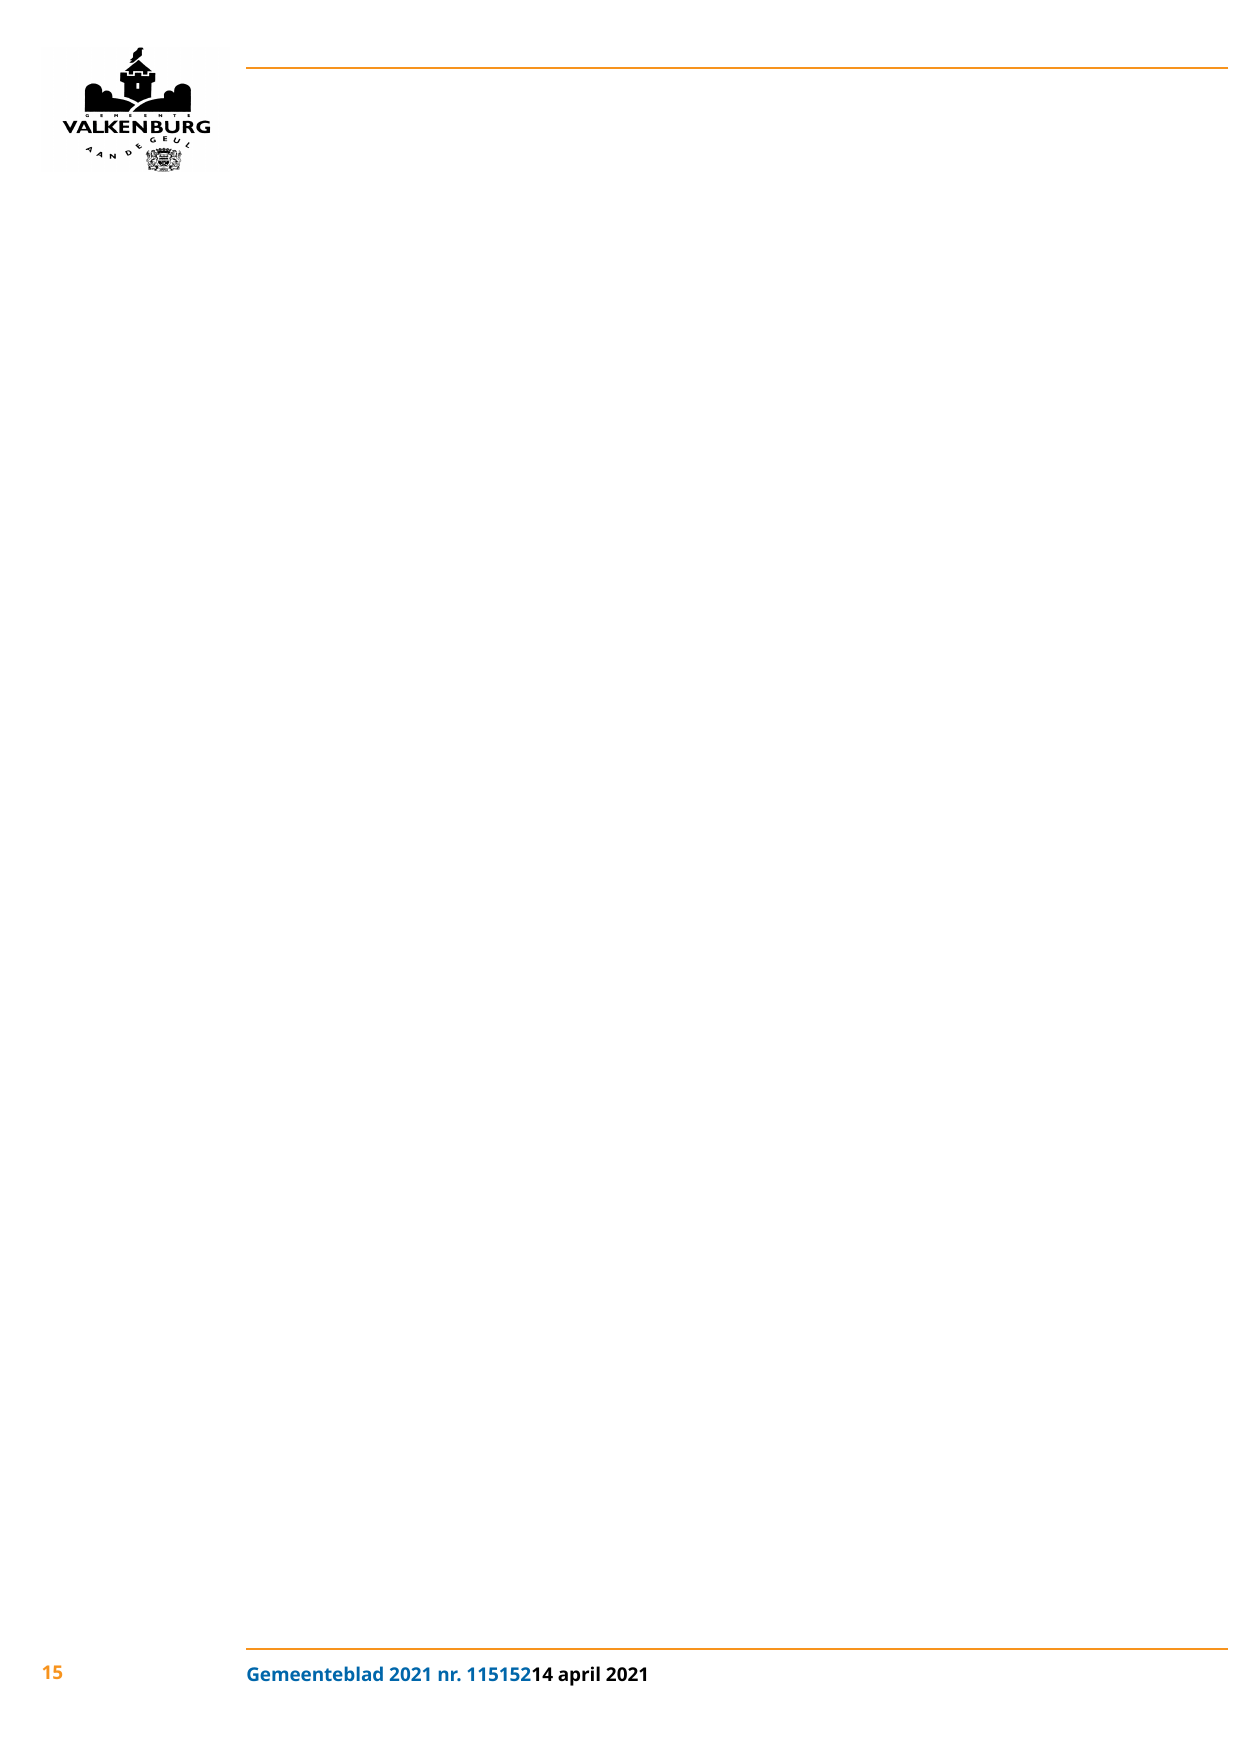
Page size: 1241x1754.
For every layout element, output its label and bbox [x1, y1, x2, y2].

picture [41, 47, 231, 172]
